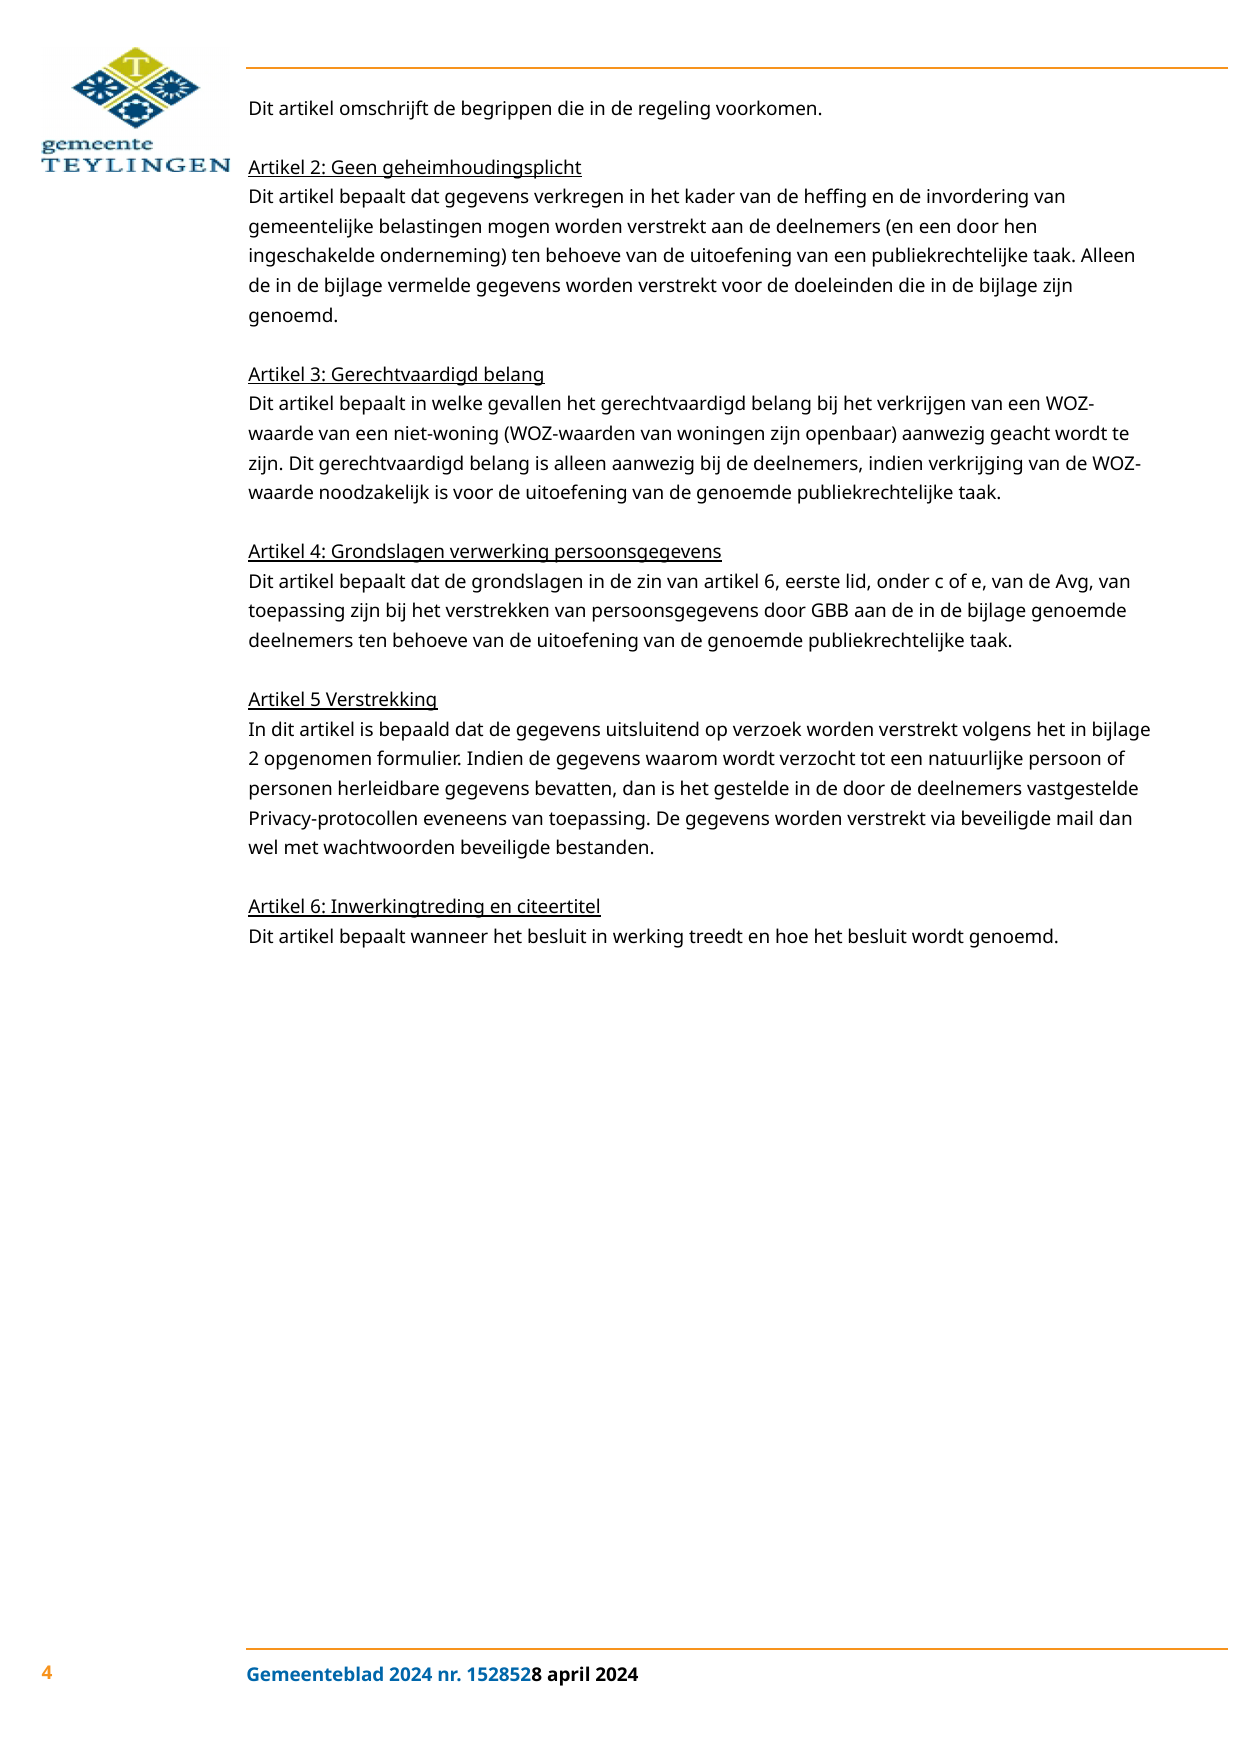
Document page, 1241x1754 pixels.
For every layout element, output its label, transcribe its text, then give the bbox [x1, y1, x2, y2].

picture [41, 47, 231, 172]
text Artikel 6: Inwerkingtreding en citeertitel [248, 893, 1152, 919]
text Dit artikel bepaalt wanneer het besluit in werking treedt en hoe het besluit wordt genoemd. [248, 923, 1152, 949]
text Dit artikel bepaalt dat gegevens verkregen in het kader van de heffing en de invordering van gemeentelijke belastingen mogen worden verstrekt aan de deelnemers (en een door hen ingeschakelde onderneming) ten behoeve van de uitoefening van een publiekrechtelijke taak. Alleen de in de bijlage vermelde gegevens worden verstrekt voor de doeleinden die in de bijlage zijn genoemd. [248, 183, 1152, 328]
text Artikel 2: Geen geheimhoudingsplicht [248, 154, 1152, 180]
text Artikel 4: Grondslagen verwerking persoonsgegevens [248, 538, 1152, 564]
text Dit artikel omschrijft de begrippen die in de regeling voorkomen. [248, 95, 1152, 121]
text In dit artikel is bepaald dat de gegevens uitsluitend op verzoek worden verstrekt volgens het in bijlage 2 opgenomen formulier. Indien de gegevens waarom wordt verzocht tot een natuurlijke persoon of personen herleidbare gegevens bevatten, dan is het gestelde in de door de deelnemers vastgestelde Privacy-protocollen eveneens van toepassing. De gegevens worden verstrekt via beveiligde mail dan wel met wachtwoorden beveiligde bestanden. [248, 716, 1152, 860]
text Dit artikel bepaalt in welke gevallen het gerechtvaardigd belang bij het verkrijgen van een WOZ-waarde van een niet-woning (WOZ-waarden van woningen zijn openbaar) aanwezig geacht wordt te zijn. Dit gerechtvaardigd belang is alleen aanwezig bij de deelnemers, indien verkrijging van de WOZ-waarde noodzakelijk is voor de uitoefening van de genoemde publiekrechtelijke taak. [248, 391, 1152, 505]
text Dit artikel bepaalt dat de grondslagen in de zin van artikel 6, eerste lid, onder c of e, van de Avg, van toepassing zijn bij het verstrekken van persoonsgegevens door GBB aan de in de bijlage genoemde deelnemers ten behoeve van de uitoefening van de genoemde publiekrechtelijke taak. [248, 568, 1152, 653]
text Artikel 3: Gerechtvaardigd belang [248, 361, 1152, 387]
text Artikel 5 Verstrekking [248, 686, 1152, 712]
